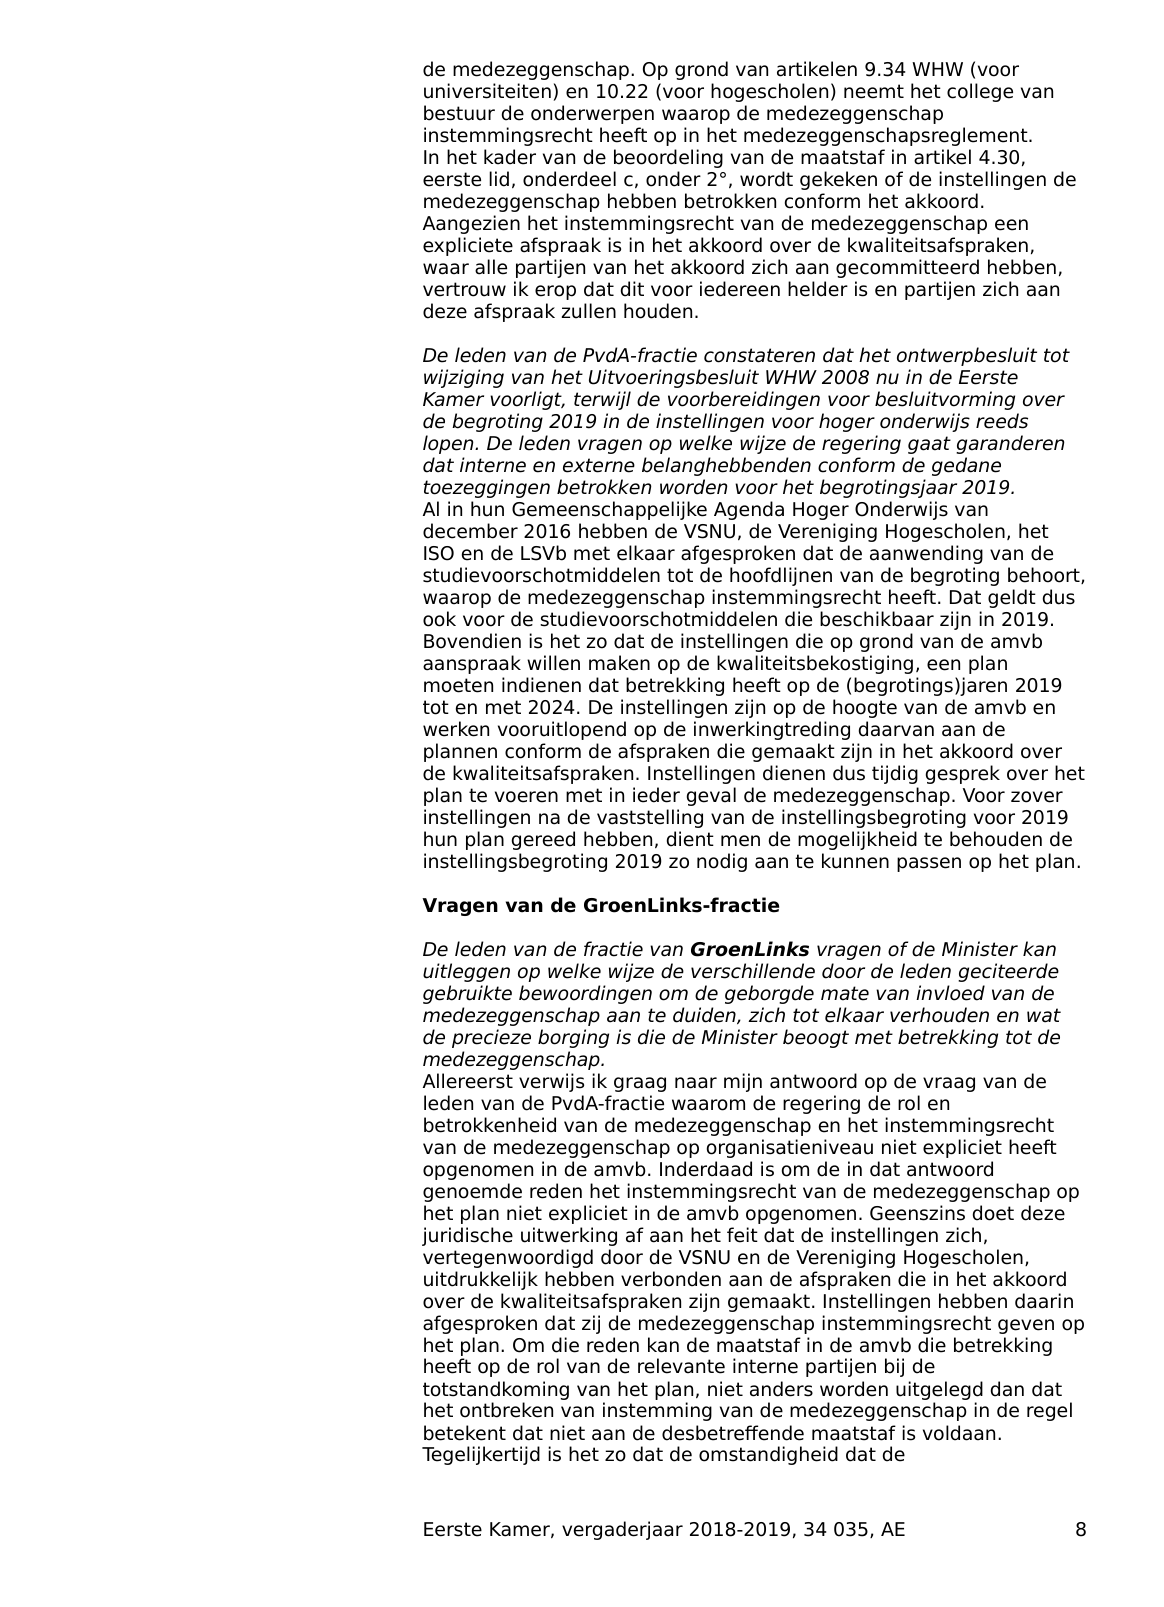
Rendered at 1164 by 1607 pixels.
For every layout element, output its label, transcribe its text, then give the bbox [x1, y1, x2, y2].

text de medezeggenschap. Op grond van artikelen 9.34 WHW (voor universiteiten) en 10.22 (voor hogescholen) neemt het college van bestuur de onderwerpen waarop de medezeggenschap instemmingsrecht heeft op in het medezeggenschapsreglement. [422, 59, 1087, 147]
text De leden van de PvdA-fractie constateren dat het ontwerpbesluit tot wijziging van het Uitvoeringsbesluit WHW 2008 nu in de Eerste Kamer voorligt, terwijl de voorbereidingen voor besluitvorming over de begroting 2019 in de instellingen voor hoger onderwijs reeds lopen. De leden vragen op welke wijze de regering gaat garanderen dat interne en externe belanghebbenden conform de gedane toezeggingen betrokken worden voor het begrotingsjaar 2019. [422, 345, 1087, 499]
text In het kader van de beoordeling van de maatstaf in artikel 4.30, eerste lid, onderdeel c, onder 2°, wordt gekeken of de instellingen de medezeggenschap hebben betrokken conform het akkoord. Aangezien het instemmingsrecht van de medezeggenschap een expliciete afspraak is in het akkoord over de kwaliteitsafspraken, waar alle partijen van het akkoord zich aan gecommitteerd hebben, vertrouw ik erop dat dit voor iedereen helder is en partijen zich aan deze afspraak zullen houden. [422, 147, 1087, 323]
text Al in hun Gemeenschappelijke Agenda Hoger Onderwijs van december 2016 hebben de VSNU, de Vereniging Hogescholen, het ISO en de LSVb met elkaar afgesproken dat de aanwending van de studievoorschotmiddelen tot de hoofdlijnen van de begroting behoort, waarop de medezeggenschap instemmingsrecht heeft. Dat geldt dus ook voor de studievoorschotmiddelen die beschikbaar zijn in 2019. Bovendien is het zo dat de instellingen die op grond van de amvb aanspraak willen maken op de kwaliteitsbekostiging, een plan moeten indienen dat betrekking heeft op de (begrotings)jaren 2019 tot en met 2024. De instellingen zijn op de hoogte van de amvb en werken vooruitlopend op de inwerkingtreding daarvan aan de plannen conform de afspraken die gemaakt zijn in het akkoord over de kwaliteitsafspraken. Instellingen dienen dus tijdig gesprek over het plan te voeren met in ieder geval de medezeggenschap. Voor zover instellingen na de vaststelling van de instellingsbegroting voor 2019 hun plan gereed hebben, dient men de mogelijkheid te behouden de instellingsbegroting 2019 zo nodig aan te kunnen passen op het plan. [422, 499, 1087, 872]
text De leden van de fractie van GroenLinks vragen of de Minister kan uitleggen op welke wijze de verschillende door de leden geciteerde gebruikte bewoordingen om de geborgde mate van invloed van de medezeggenschap aan te duiden, zich tot elkaar verhouden en wat de precieze borging is die de Minister beoogt met betrekking tot de medezeggenschap. [422, 939, 1087, 1071]
text Allereerst verwijs ik graag naar mijn antwoord op de vraag van de leden van de PvdA-fractie waarom de regering de rol en betrokkenheid van de medezeggenschap en het instemmingsrecht van de medezeggenschap op organisatieniveau niet expliciet heeft opgenomen in de amvb. Inderdaad is om de in dat antwoord genoemde reden het instemmingsrecht van de medezeggenschap op het plan niet expliciet in de amvb opgenomen. Geenszins doet deze juridische uitwerking af aan het feit dat de instellingen zich, vertegenwoordigd door de VSNU en de Vereniging Hogescholen, uitdrukkelijk hebben verbonden aan de afspraken die in het akkoord over de kwaliteitsafspraken zijn gemaakt. Instellingen hebben daarin afgesproken dat zij de medezeggenschap instemmingsrecht geven op het plan. Om die reden kan de maatstaf in de amvb die betrekking heeft op de rol van de relevante interne partijen bij de totstandkoming van het plan, niet anders worden uitgelegd dan dat het ontbreken van instemming van de medezeggenschap in de regel betekent dat niet aan de desbetreffende maatstaf is voldaan. Tegelijkertijd is het zo dat de omstandigheid dat de [422, 1071, 1087, 1466]
subtitle Vragen van de GroenLinks-fractie [422, 895, 1087, 917]
